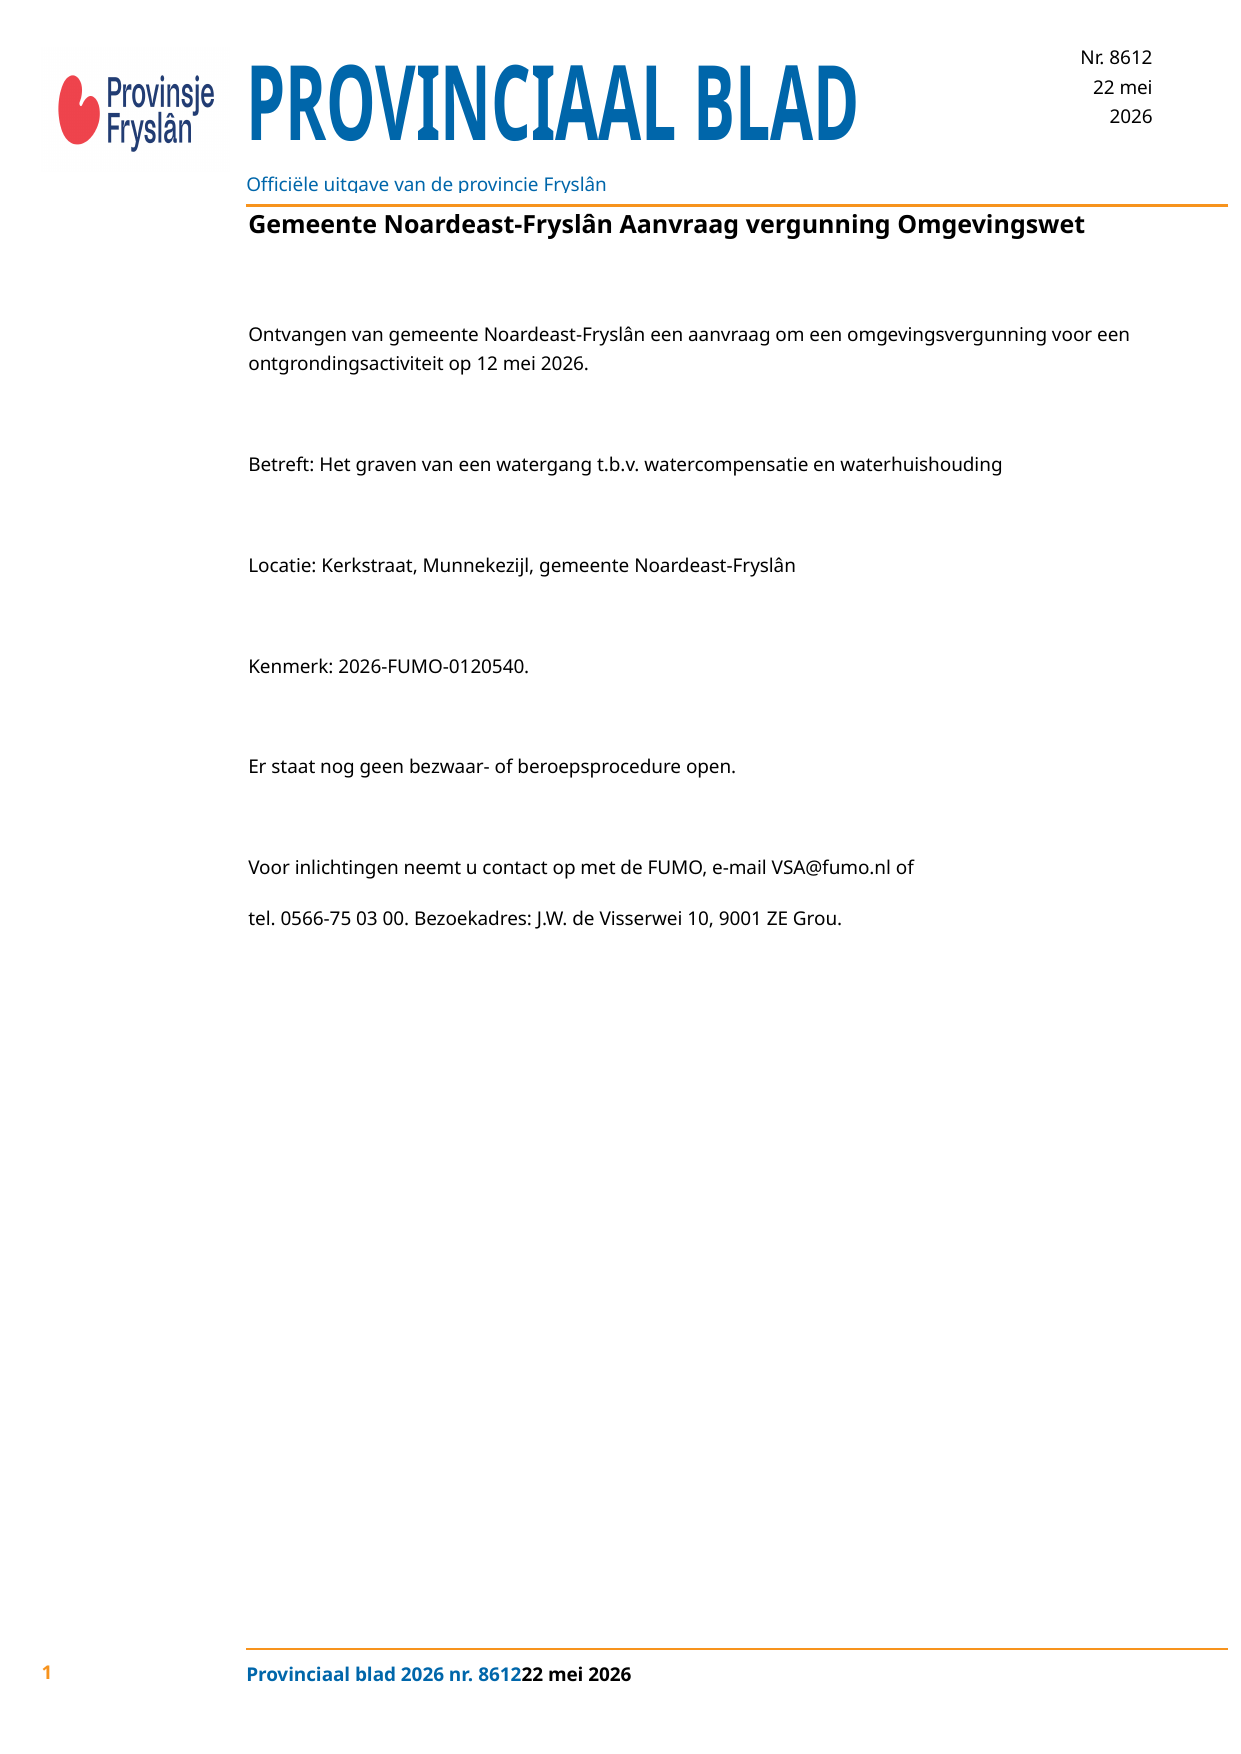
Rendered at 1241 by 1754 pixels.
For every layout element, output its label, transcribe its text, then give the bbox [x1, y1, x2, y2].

text Ontvangen van gemeente Noardeast-Fryslân een aanvraag om een omgevingsvergunning voor een ontgrondingsactiviteit op 12 mei 2026. [248, 321, 1152, 376]
text Kenmerk: 2026-FUMO-0120540. [248, 653, 1152, 678]
text tel. 0566-75 03 00. Bezoekadres: J.W. de Visserwei 10, 9001 ZE Grou. [248, 905, 1152, 931]
text Voor inlichtingen neemt u contact op met de FUMO, e-mail VSA@fumo.nl of [248, 854, 1152, 880]
text Locatie: Kerkstraat, Munnekezijl, gemeente Noardeast-Fryslân [248, 552, 1152, 578]
text Gemeente Noardeast-Fryslân Aanvraag vergunning Omgevingswet [248, 207, 1152, 241]
text Er staat nog geen bezwaar- of beroepsprocedure open. [248, 754, 1152, 779]
picture [41, 47, 231, 172]
text Betreft: Het graven van een watergang t.b.v. watercompensatie en waterhuishouding [248, 451, 1152, 477]
